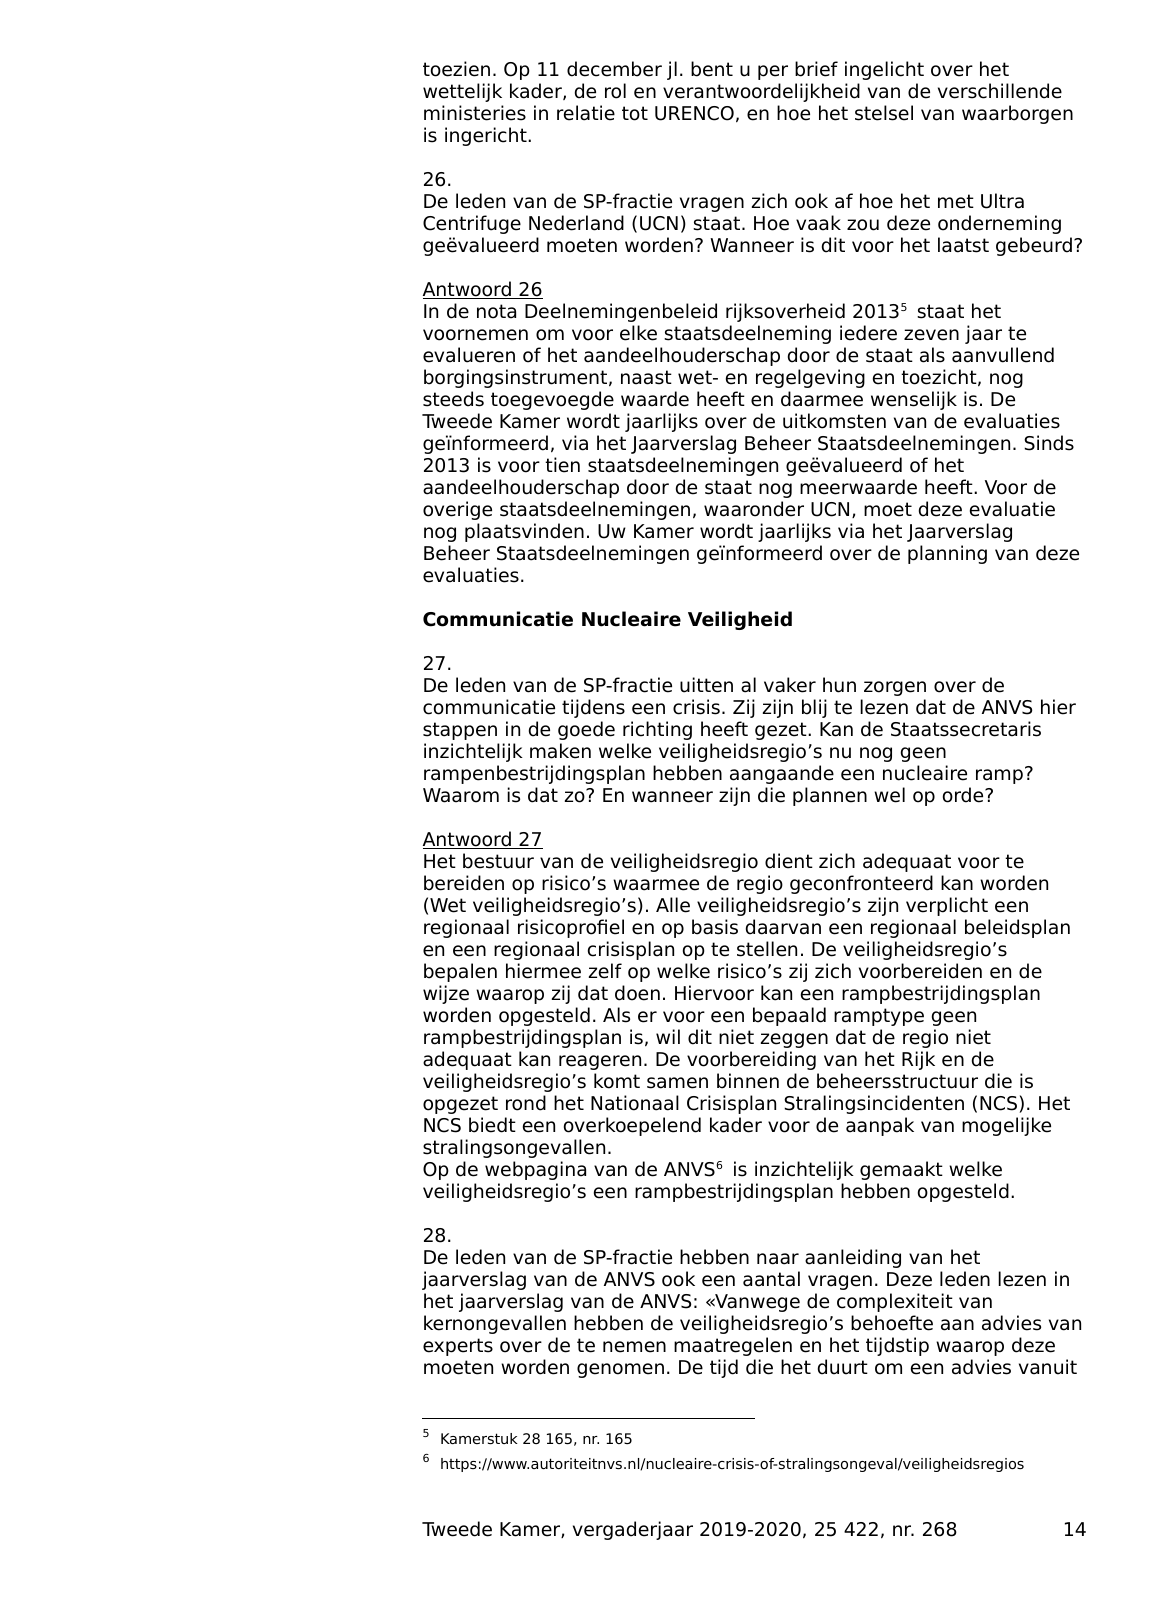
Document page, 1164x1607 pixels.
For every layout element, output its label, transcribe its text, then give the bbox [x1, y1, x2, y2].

text De leden van de SP-fractie uitten al vaker hun zorgen over de communicatie tijdens een crisis. Zij zijn blij te lezen dat de ANVS hier stappen in de goede richting heeft gezet. Kan de Staatssecretaris inzichtelijk maken welke veiligheidsregio’s nu nog geen rampenbestrijdingsplan hebben aangaande een nucleaire ramp? Waarom is dat zo? En wanneer zijn die plannen wel op orde? [422, 675, 1087, 807]
text De leden van de SP-fractie vragen zich ook af hoe het met Ultra Centrifuge Nederland (UCN) staat. Hoe vaak zou deze onderneming geëvalueerd moeten worden? Wanneer is dit voor het laatst gebeurd? [422, 191, 1087, 257]
text https://www.autoriteitnvs.nl/nucleaire-crisis-of-stralingsongeval/veiligheidsregios [422, 1452, 1087, 1474]
text 27. [422, 653, 1087, 675]
text 28. [422, 1225, 1087, 1247]
text toezien. Op 11 december jl. bent u per brief ingelicht over het wettelijk kader, de rol en verantwoordelijkheid van de verschillende ministeries in relatie tot URENCO, en hoe het stelsel van waarborgen is ingericht. [422, 59, 1087, 147]
text Antwoord 27 [422, 829, 1087, 851]
subtitle Communicatie Nucleaire Veiligheid [422, 609, 1087, 631]
text Op de webpagina van de ANVS is inzichtelijk gemaakt welke veiligheidsregio’s een rampbestrijdingsplan hebben opgesteld. [422, 1159, 1087, 1203]
text Antwoord 26 [422, 279, 1087, 301]
text Kamerstuk 28 165, nr. 165 [422, 1427, 1087, 1449]
text 26. [422, 169, 1087, 191]
text In de nota Deelnemingenbeleid rijksoverheid 2013 staat het voornemen om voor elke staatsdeelneming iedere zeven jaar te evalueren of het aandeelhouderschap door de staat als aanvullend borgingsinstrument, naast wet- en regelgeving en toezicht, nog steeds toegevoegde waarde heeft en daarmee wenselijk is. De Tweede Kamer wordt jaarlijks over de uitkomsten van de evaluaties geïnformeerd, via het Jaarverslag Beheer Staatsdeelnemingen. Sinds 2013 is voor tien staatsdeelnemingen geëvalueerd of het aandeelhouderschap door de staat nog meerwaarde heeft. Voor de overige staatsdeelnemingen, waaronder UCN, moet deze evaluatie nog plaatsvinden. Uw Kamer wordt jaarlijks via het Jaarverslag Beheer Staatsdeelnemingen geïnformeerd over de planning van deze evaluaties. [422, 301, 1087, 587]
text De leden van de SP-fractie hebben naar aanleiding van het jaarverslag van de ANVS ook een aantal vragen. Deze leden lezen in het jaarverslag van de ANVS: «Vanwege de complexiteit van kernongevallen hebben de veiligheidsregio’s behoefte aan advies van experts over de te nemen maatregelen en het tijdstip waarop deze moeten worden genomen. De tijd die het duurt om een advies vanuit [422, 1247, 1087, 1379]
text Het bestuur van de veiligheidsregio dient zich adequaat voor te bereiden op risico’s waarmee de regio geconfronteerd kan worden (Wet veiligheidsregio’s). Alle veiligheidsregio’s zijn verplicht een regionaal risicoprofiel en op basis daarvan een regionaal beleidsplan en een regionaal crisisplan op te stellen. De veiligheidsregio’s bepalen hiermee zelf op welke risico’s zij zich voorbereiden en de wijze waarop zij dat doen. Hiervoor kan een rampbestrijdingsplan worden opgesteld. Als er voor een bepaald ramptype geen rampbestrijdingsplan is, wil dit niet zeggen dat de regio niet adequaat kan reageren. De voorbereiding van het Rijk en de veiligheidsregio’s komt samen binnen de beheersstructuur die is opgezet rond het Nationaal Crisisplan Stralingsincidenten (NCS). Het NCS biedt een overkoepelend kader voor de aanpak van mogelijke stralingsongevallen. [422, 851, 1087, 1159]
